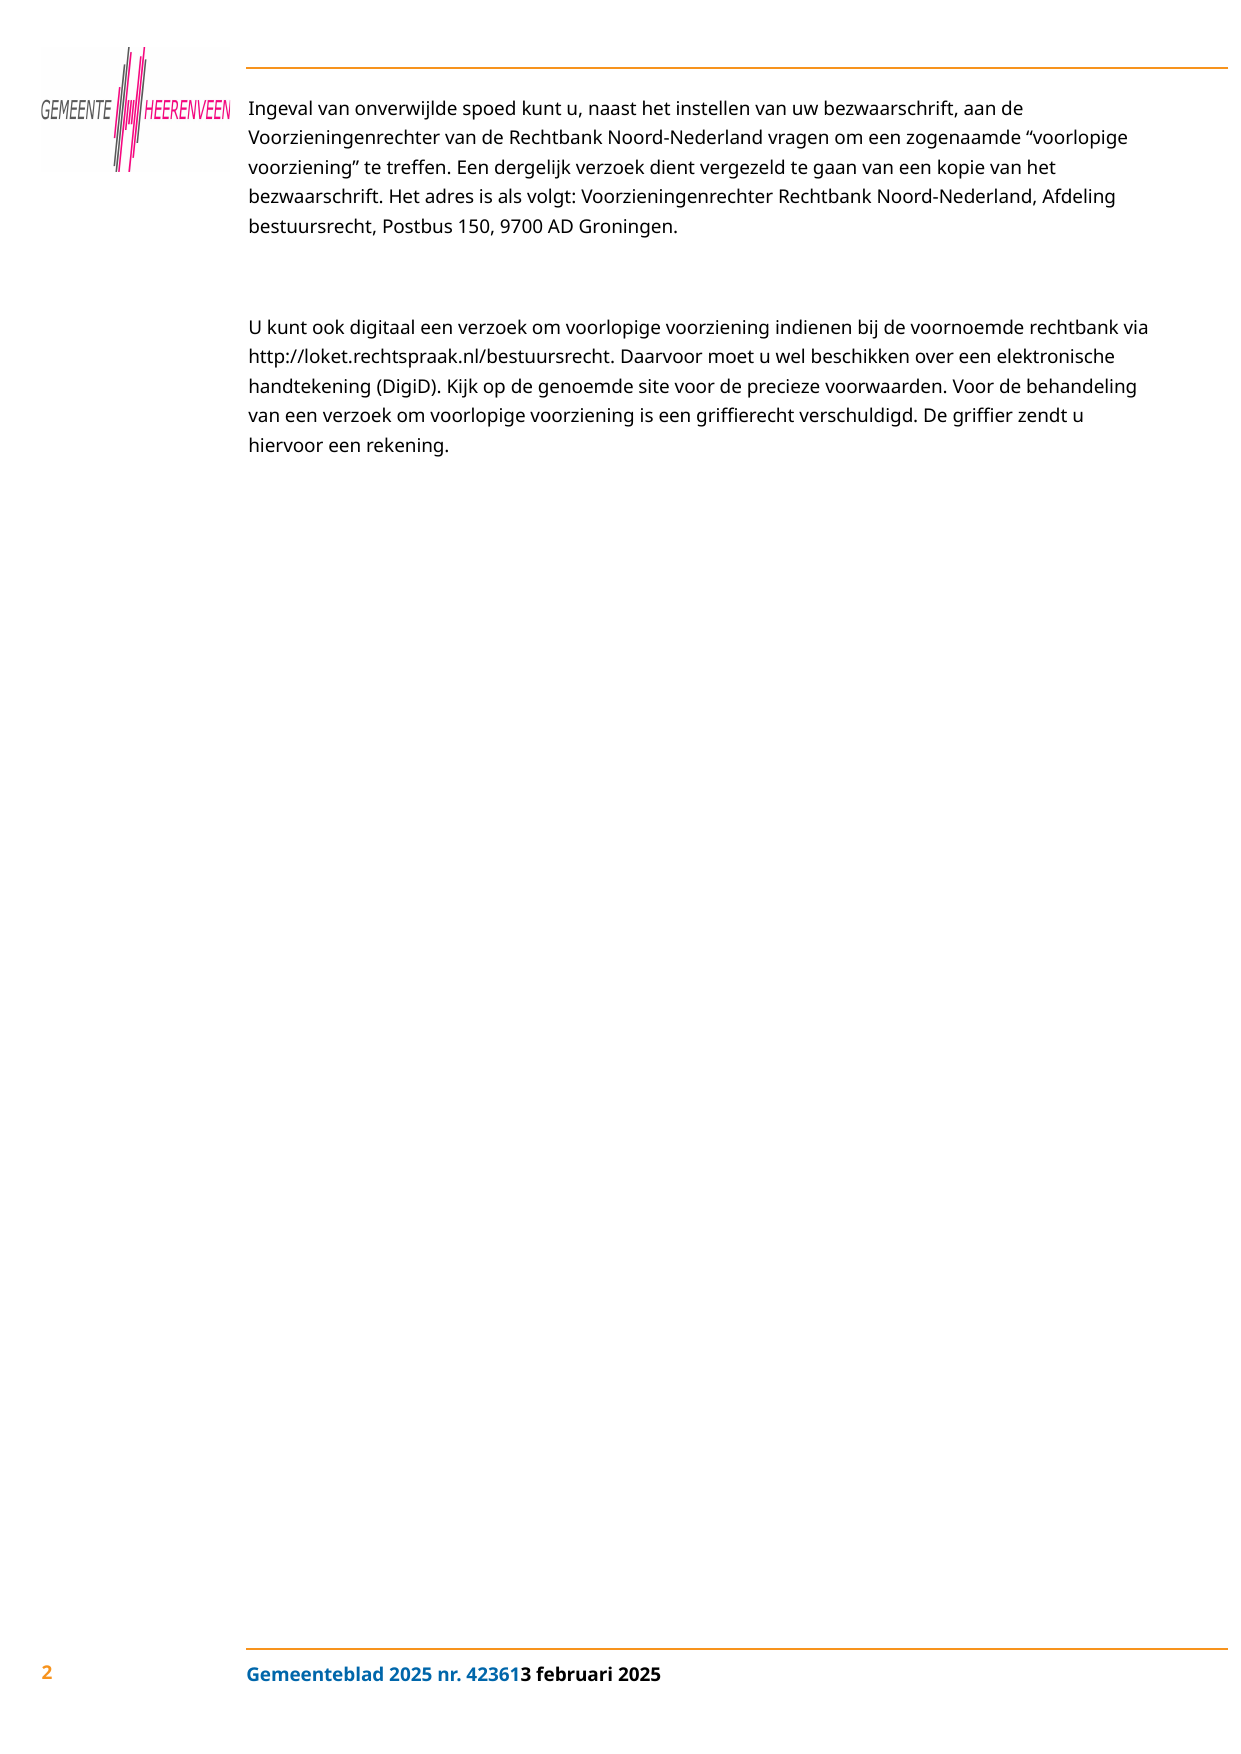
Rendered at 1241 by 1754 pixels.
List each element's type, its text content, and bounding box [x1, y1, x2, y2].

picture [41, 47, 231, 172]
text U kunt ook digitaal een verzoek om voorlopige voorziening indienen bij de voornoemde rechtbank via http://loket.rechtspraak.nl/bestuursrecht. Daarvoor moet u wel beschikken over een elektronische handtekening (DigiD). Kijk op de genoemde site voor de precieze voorwaarden. Voor de behandeling van een verzoek om voorlopige voorziening is een griffierecht verschuldigd. De griffier zendt u hiervoor een rekening. [248, 314, 1152, 458]
text Ingeval van onverwijlde spoed kunt u, naast het instellen van uw bezwaarschrift, aan de Voorzieningenrechter van de Rechtbank Noord-Nederland vragen om een zogenaamde “voorlopige voorziening” te treffen. Een dergelijk verzoek dient vergezeld te gaan van een kopie van het bezwaarschrift. Het adres is als volgt: Voorzieningenrechter Rechtbank Noord-Nederland, Afdeling bestuursrecht, Postbus 150, 9700 AD Groningen. [248, 95, 1152, 239]
